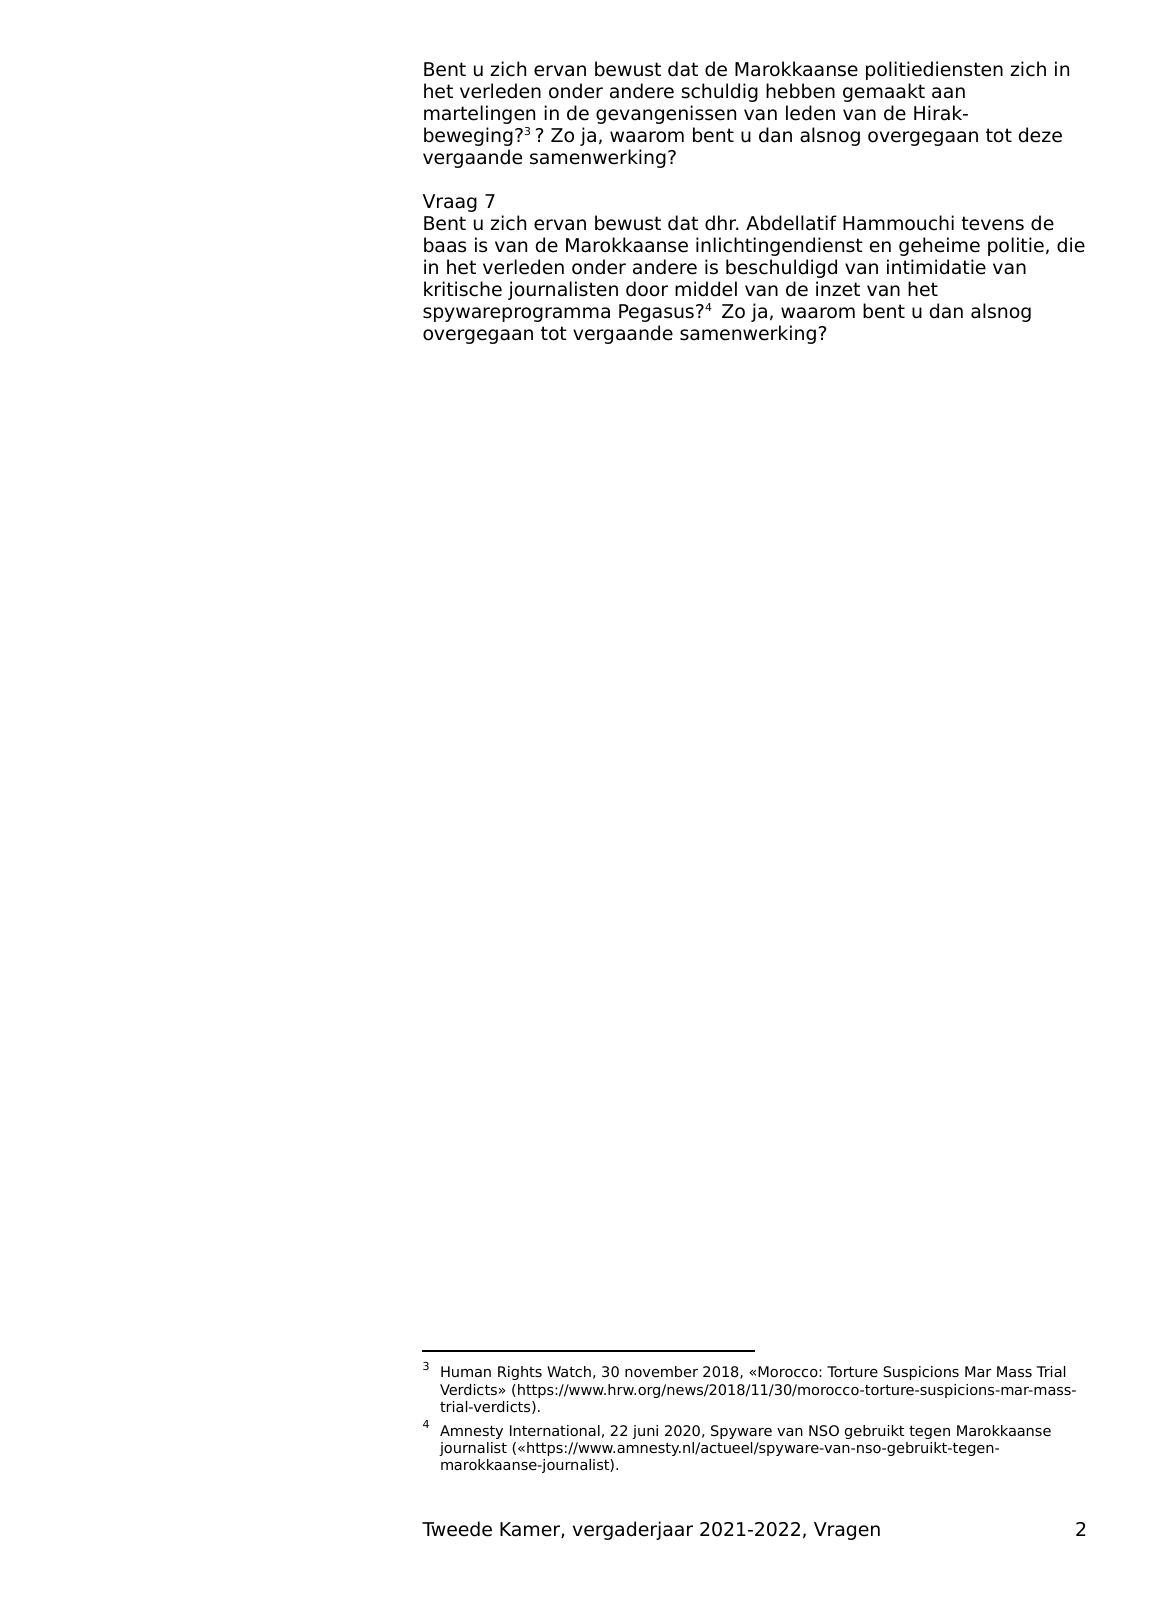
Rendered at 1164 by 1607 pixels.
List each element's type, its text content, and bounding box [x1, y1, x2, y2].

text Human Rights Watch, 30 november 2018, «Morocco: Torture Suspicions Mar Mass Trial Verdicts» (https://www.hrw.org/news/2018/11/30/morocco-torture-suspicions-mar-mass-trial-verdicts). [422, 1360, 1087, 1416]
text Bent u zich ervan bewust dat de Marokkaanse politiediensten zich in het verleden onder andere schuldig hebben gemaakt aan martelingen in de gevangenissen van leden van de Hirak-beweging?? Zo ja, waarom bent u dan alsnog overgegaan tot deze vergaande samenwerking? [422, 59, 1087, 169]
text Amnesty International, 22 juni 2020, Spyware van NSO gebruikt tegen Marokkaanse journalist («https://www.amnesty.nl/actueel/spyware-van-nso-gebruikt-tegen-marokkaanse-journalist). [422, 1418, 1087, 1474]
text Vraag 7 [422, 191, 1087, 213]
text Bent u zich ervan bewust dat dhr. Abdellatif Hammouchi tevens de baas is van de Marokkaanse inlichtingendienst en geheime politie, die in het verleden onder andere is beschuldigd van intimidatie van kritische journalisten door middel van de inzet van het spywareprogramma Pegasus? Zo ja, waarom bent u dan alsnog overgegaan tot vergaande samenwerking? [422, 213, 1087, 345]
